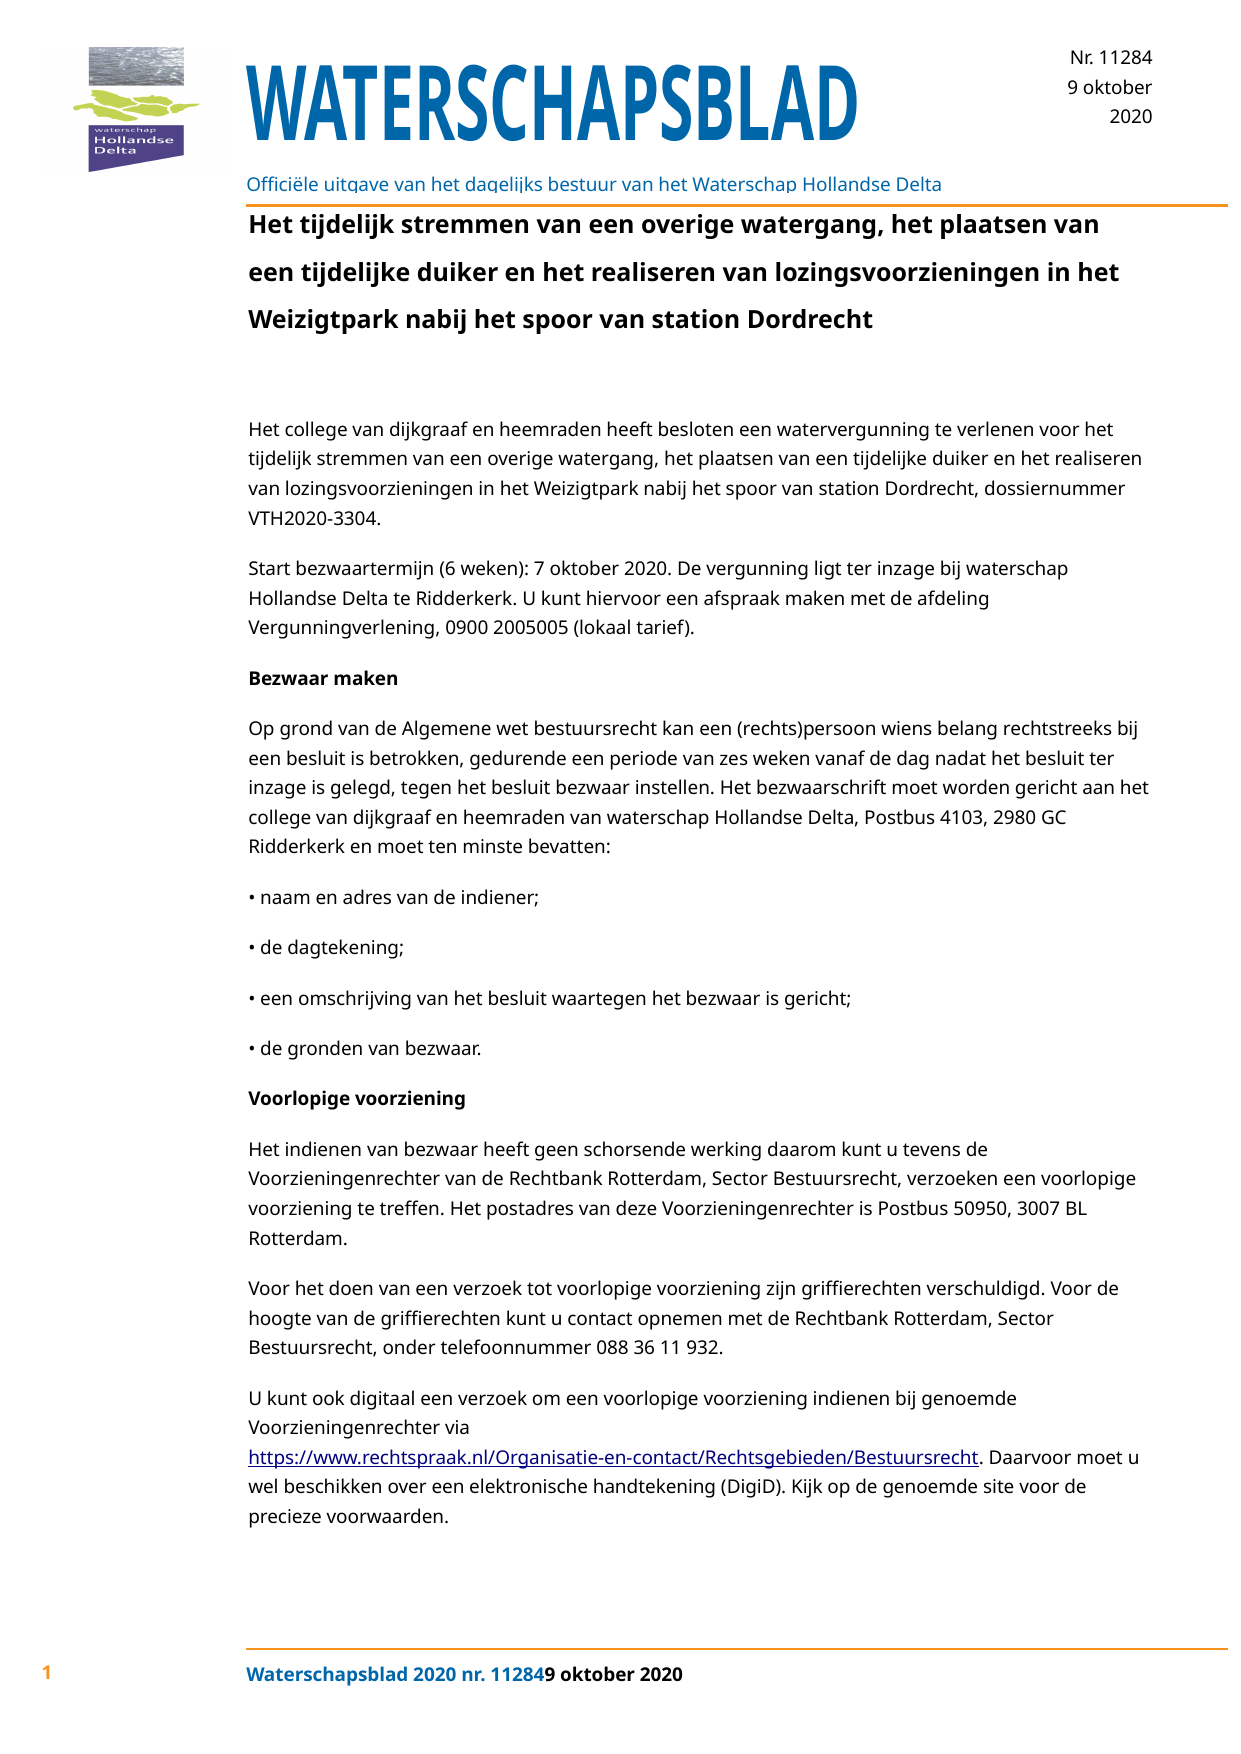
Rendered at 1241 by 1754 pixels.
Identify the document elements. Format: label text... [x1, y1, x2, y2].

text Op grond van de Algemene wet bestuursrecht kan een (rechts)persoon wiens belang rechtstreeks bij een besluit is betrokken, gedurende een periode van zes weken vanaf de dag nadat het besluit ter inzage is gelegd, tegen het besluit bezwaar instellen. Het bezwaarschrift moet worden gericht aan het college van dijkgraaf en heemraden van waterschap Hollandse Delta, Postbus 4103, 2980 GC Ridderkerk en moet ten minste bevatten: [248, 715, 1152, 859]
text Bezwaar maken [248, 665, 1152, 690]
text Het tijdelijk stremmen van een overige watergang, het plaatsen van een tijdelijke duiker en het realiseren van lozingsvoorzieningen in het Weizigtpark nabij het spoor van station Dordrecht [248, 207, 1152, 336]
text • naam en adres van de indiener; [248, 884, 1152, 909]
text • de gronden van bezwaar. [248, 1035, 1152, 1061]
text Het indienen van bezwaar heeft geen schorsende werking daarom kunt u tevens de Voorzieningenrechter van de Rechtbank Rotterdam, Sector Bestuursrecht, verzoeken een voorlopige voorziening te treffen. Het postadres van deze Voorzieningenrechter is Postbus 50950, 3007 BL Rotterdam. [248, 1136, 1152, 1250]
text • de dagtekening; [248, 934, 1152, 960]
text Het college van dijkgraaf en heemraden heeft besloten een watervergunning te verlenen voor het tijdelijk stremmen van een overige watergang, het plaatsen van een tijdelijke duiker en het realiseren van lozingsvoorzieningen in het Weizigtpark nabij het spoor van station Dordrecht, dossiernummer VTH2020-3304. [248, 416, 1152, 530]
text U kunt ook digitaal een verzoek om een voorlopige voorziening indienen bij genoemde Voorzieningenrechter via https://www.rechtspraak.nl/Organisatie-en-contact/Rechtsgebieden/Bestuursrecht. Daarvoor moet u wel beschikken over een elektronische handtekening (DigiD). Kijk op de genoemde site voor de precieze voorwaarden. [248, 1385, 1152, 1529]
text Voor het doen van een verzoek tot voorlopige voorziening zijn griffierechten verschuldigd. Voor de hoogte van de griffierechten kunt u contact opnemen met de Rechtbank Rotterdam, Sector Bestuursrecht, onder telefoonnummer 088 36 11 932. [248, 1275, 1152, 1360]
text Start bezwaartermijn (6 weken): 7 oktober 2020. De vergunning ligt ter inzage bij waterschap Hollandse Delta te Ridderkerk. U kunt hiervoor een afspraak maken met de afdeling Vergunningverlening, 0900 2005005 (lokaal tarief). [248, 555, 1152, 640]
text Voorlopige voorziening [248, 1086, 1152, 1111]
picture [41, 47, 231, 172]
text • een omschrijving van het besluit waartegen het bezwaar is gericht; [248, 985, 1152, 1010]
